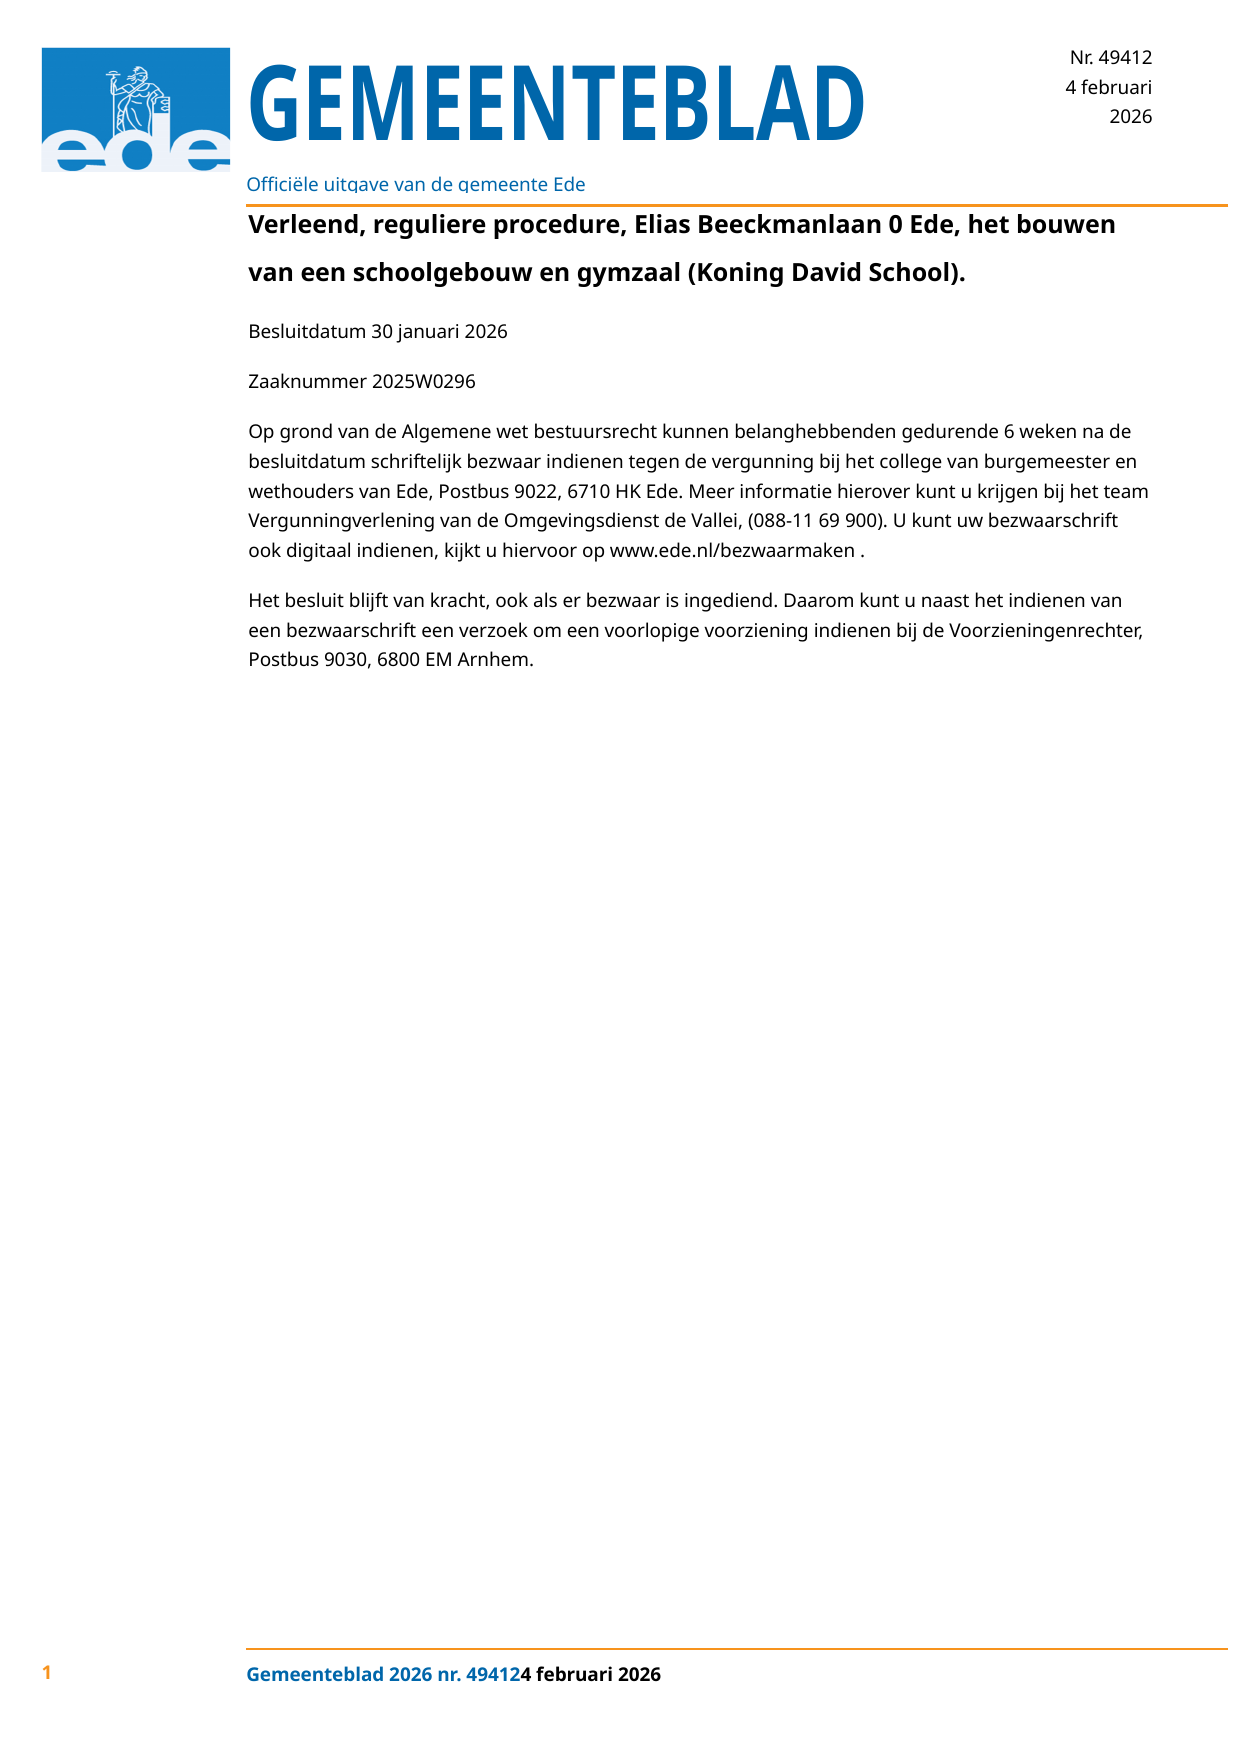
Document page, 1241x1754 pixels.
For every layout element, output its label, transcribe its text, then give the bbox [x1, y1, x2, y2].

text Besluitdatum 30 januari 2026 [248, 318, 1152, 344]
text Zaaknummer 2025W0296 [248, 368, 1152, 394]
text Het besluit blijft van kracht, ook als er bezwaar is ingediend. Daarom kunt u naast het indienen van een bezwaarschrift een verzoek om een voorlopige voorziening indienen bij de Voorzieningenrechter, Postbus 9030, 6800 EM Arnhem. [248, 587, 1152, 672]
picture [41, 47, 231, 172]
text Verleend, reguliere procedure, Elias Beeckmanlaan 0 Ede, het bouwen van een schoolgebouw en gymzaal (Koning David School). [248, 207, 1152, 288]
text Op grond van de Algemene wet bestuursrecht kunnen belanghebbenden gedurende 6 weken na de besluitdatum schriftelijk bezwaar indienen tegen de vergunning bij het college van burgemeester en wethouders van Ede, Postbus 9022, 6710 HK Ede. Meer informatie hierover kunt u krijgen bij het team Vergunningverlening van de Omgevingsdienst de Vallei, (088-11 69 900). U kunt uw bezwaarschrift ook digitaal indienen, kijkt u hiervoor op www.ede.nl/bezwaarmaken . [248, 419, 1152, 563]
